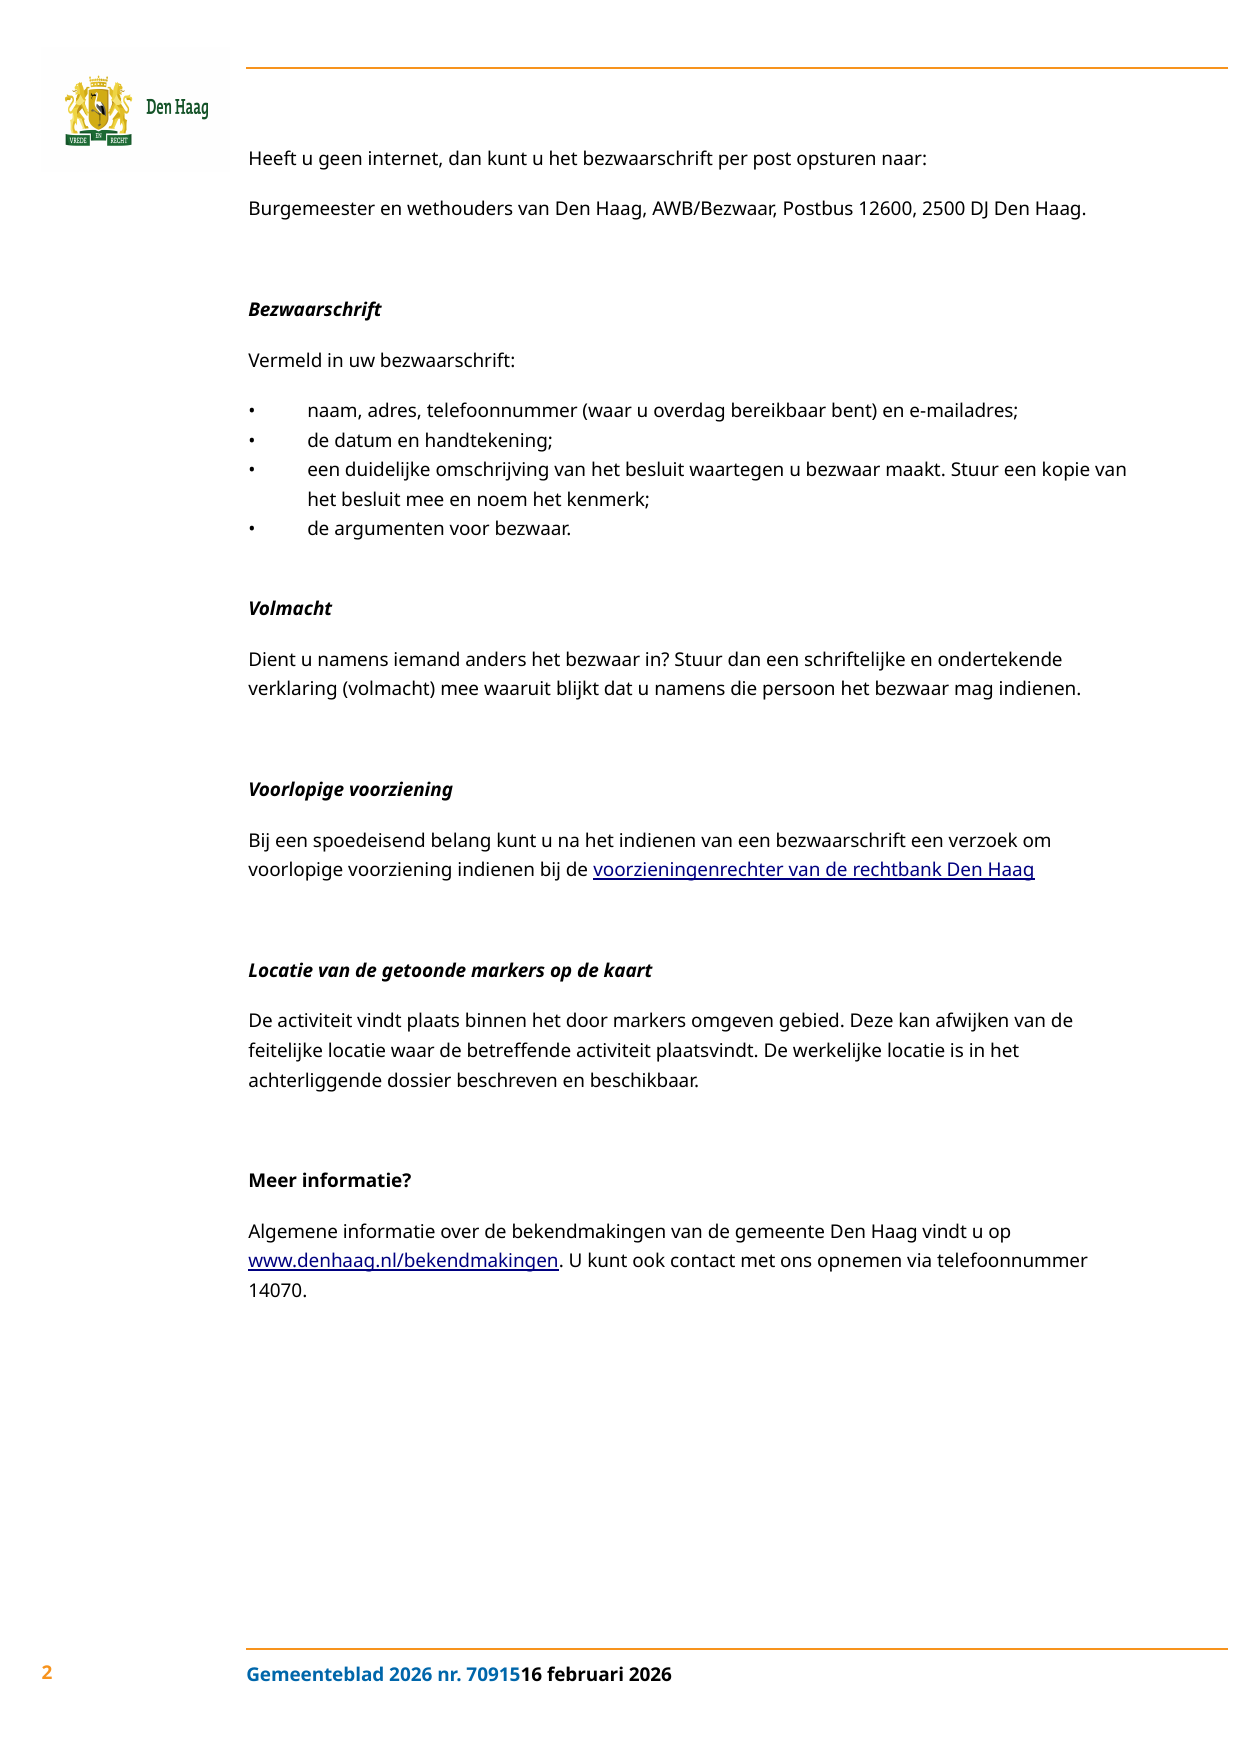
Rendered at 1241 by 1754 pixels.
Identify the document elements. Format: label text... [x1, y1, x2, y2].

text Bij een spoedeisend belang kunt u na het indienen van een bezwaarschrift een verzoek om voorlopige voorziening indienen bij de voorzieningenrechter van de rechtbank Den Haag [248, 827, 1152, 882]
text Locatie van de getoonde markers op de kaart [248, 957, 1152, 983]
text Voorlopige voorziening [248, 776, 1152, 802]
list naam, adres, telefoonnummer (waar u overdag bereikbaar bent) en e-mailadres; [248, 397, 1152, 423]
text Heeft u geen internet, dan kunt u het bezwaarschrift per post opsturen naar: [248, 145, 1152, 171]
text Bezwaarschrift [248, 296, 1152, 322]
list de datum en handtekening; [248, 427, 1152, 453]
list een duidelijke omschrijving van het besluit waartegen u bezwaar maakt. Stuur een kopie van het besluit mee en noem het kenmerk; [248, 456, 1152, 512]
text Vermeld in uw bezwaarschrift: [248, 347, 1152, 373]
text Meer informatie? [248, 1168, 1152, 1193]
text Burgemeester en wethouders van Den Haag, AWB/Bezwaar, Postbus 12600, 2500 DJ Den Haag. [248, 196, 1152, 221]
picture [41, 47, 231, 172]
text Algemene informatie over de bekendmakingen van de gemeente Den Haag vindt u op www.denhaag.nl/bekendmakingen. U kunt ook contact met ons opnemen via telefoonnummer 14070. [248, 1218, 1152, 1303]
text De activiteit vindt plaats binnen het door markers omgeven gebied. Deze kan afwijken van de feitelijke locatie waar de betreffende activiteit plaatsvindt. De werkelijke locatie is in het achterliggende dossier beschreven en beschikbaar. [248, 1008, 1152, 1093]
text Dient u namens iemand anders het bezwaar in? Stuur dan een schriftelijke en ondertekende verklaring (volmacht) mee waaruit blijkt dat u namens die persoon het bezwaar mag indienen. [248, 646, 1152, 701]
text Volmacht [248, 596, 1152, 621]
list de argumenten voor bezwaar. [248, 516, 1152, 541]
